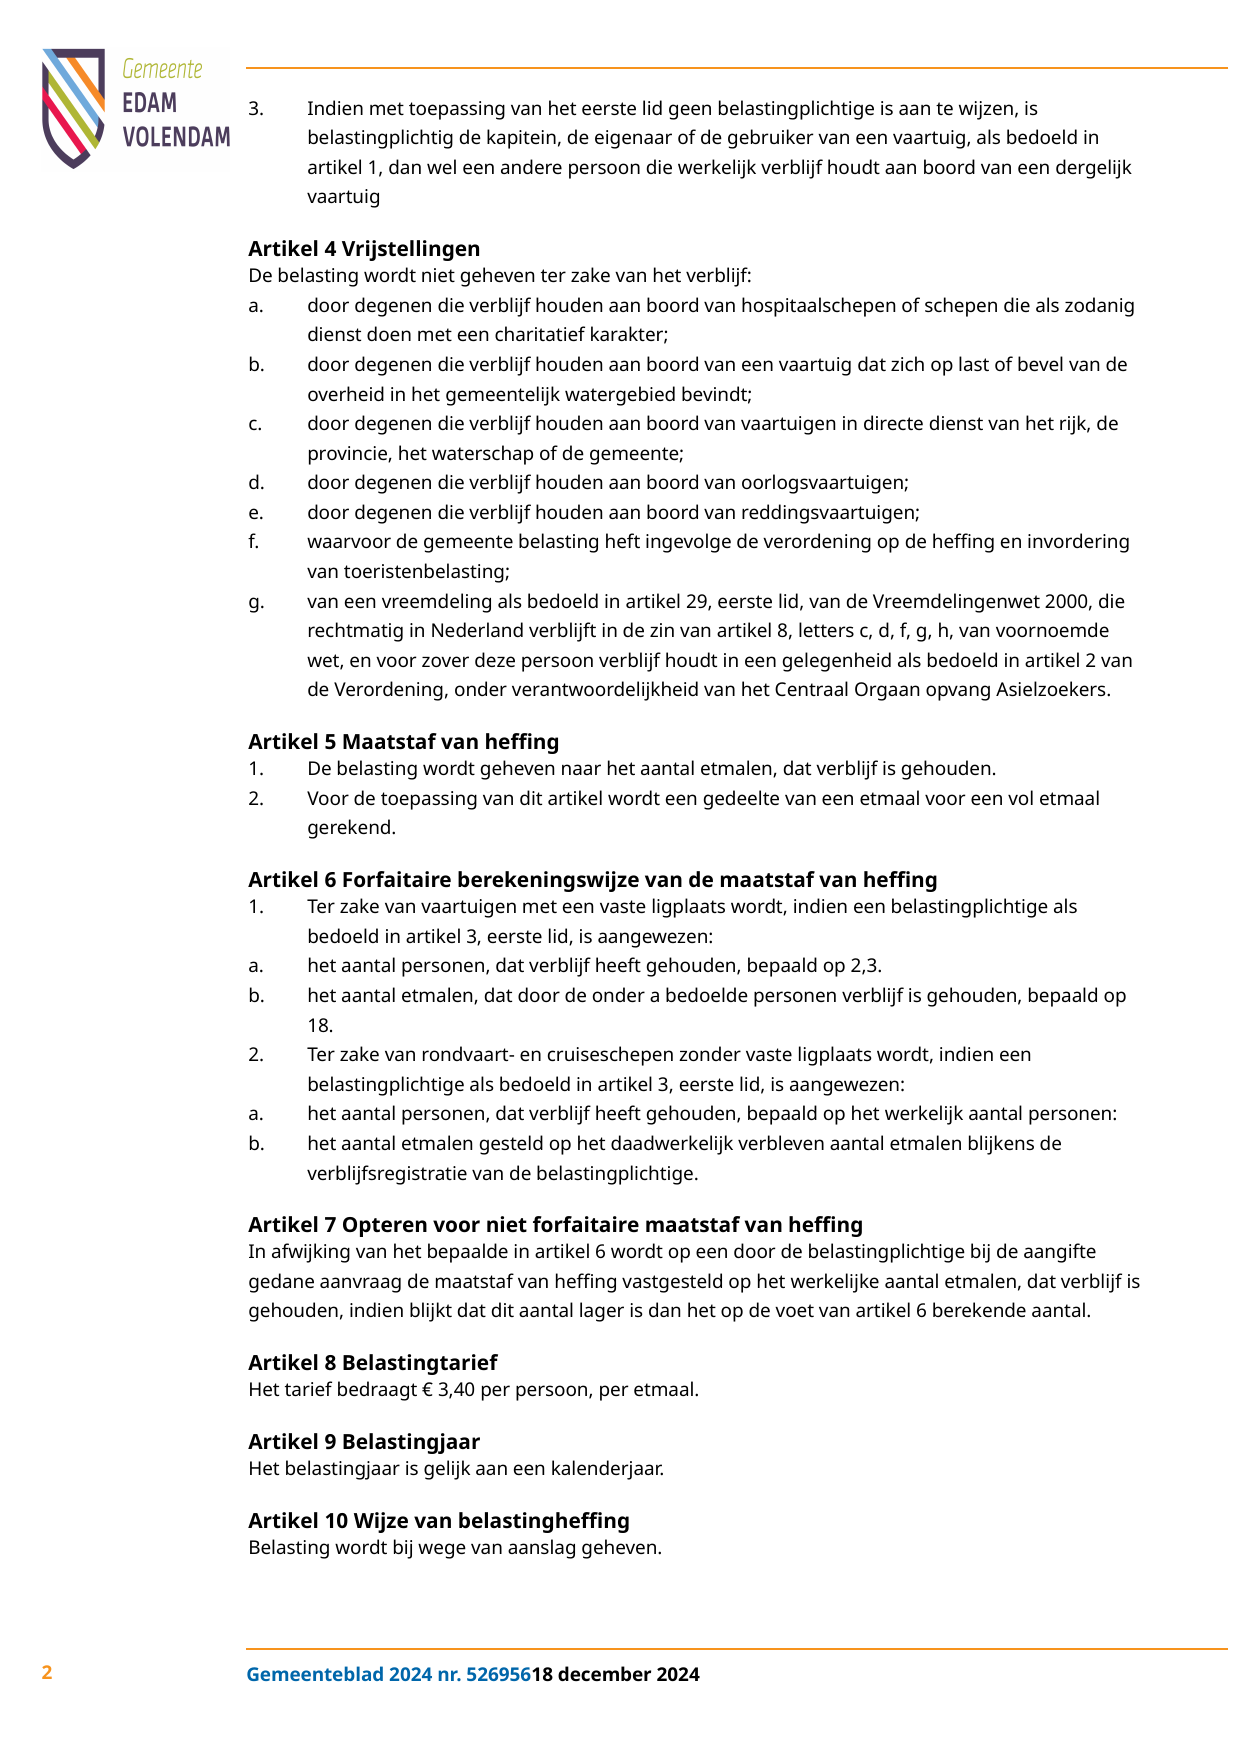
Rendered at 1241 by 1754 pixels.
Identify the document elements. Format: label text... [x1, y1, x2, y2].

text Belasting wordt bij wege van aanslag geheven. [248, 1534, 1152, 1560]
list door degenen die verblijf houden aan boord van vaartuigen in directe dienst van het rijk, de provincie, het waterschap of de gemeente; [248, 410, 1152, 466]
list Ter zake van rondvaart- en cruiseschepen zonder vaste ligplaats wordt, indien een belastingplichtige als bedoeld in artikel 3, eerste lid, is aangewezen: [248, 1041, 1152, 1097]
list door degenen die verblijf houden aan boord van hospitaalschepen of schepen die als zodanig dienst doen met een charitatief karakter; [248, 292, 1152, 347]
list het aantal personen, dat verblijf heeft gehouden, bepaald op 2,3. [248, 953, 1152, 978]
list Ter zake van vaartuigen met een vaste ligplaats wordt, indien een belastingplichtige als bedoeld in artikel 3, eerste lid, is aangewezen: [248, 893, 1152, 949]
text Artikel 6 Forfaitaire berekeningswijze van de maatstaf van heffing [248, 865, 1152, 893]
text Artikel 5 Maatstaf van heffing [248, 727, 1152, 755]
list waarvoor de gemeente belasting heft ingevolge de verordening op de heffing en invordering van toeristenbelasting; [248, 529, 1152, 584]
text De belasting wordt niet geheven ter zake van het verblijf: [248, 262, 1152, 288]
text Artikel 10 Wijze van belastingheffing [248, 1506, 1152, 1534]
list het aantal etmalen gesteld op het daadwerkelijk verbleven aantal etmalen blijkens de verblijfsregistratie van de belastingplichtige. [248, 1130, 1152, 1185]
text Artikel 8 Belastingtarief [248, 1348, 1152, 1377]
text Artikel 9 Belastingjaar [248, 1427, 1152, 1455]
list door degenen die verblijf houden aan boord van oorlogsvaartuigen; [248, 469, 1152, 495]
list door degenen die verblijf houden aan boord van een vaartuig dat zich op last of bevel van de overheid in het gemeentelijk watergebied bevindt; [248, 351, 1152, 406]
text Het belastingjaar is gelijk aan een kalenderjaar. [248, 1455, 1152, 1481]
list het aantal etmalen, dat door de onder a bedoelde personen verblijf is gehouden, bepaald op 18. [248, 982, 1152, 1037]
list het aantal personen, dat verblijf heeft gehouden, bepaald op het werkelijk aantal personen: [248, 1101, 1152, 1126]
text Artikel 4 Vrijstellingen [248, 234, 1152, 262]
picture [41, 47, 231, 172]
text Het tarief bedraagt € 3,40 per persoon, per etmaal. [248, 1377, 1152, 1402]
text In afwijking van het bepaalde in artikel 6 wordt op een door de belastingplichtige bij de aangifte gedane aanvraag de maatstaf van heffing vastgesteld op het werkelijke aantal etmalen, dat verblijf is gehouden, indien blijkt dat dit aantal lager is dan het op de voet van artikel 6 berekende aantal. [248, 1238, 1152, 1323]
text Artikel 7 Opteren voor niet forfaitaire maatstaf van heffing [248, 1210, 1152, 1238]
list door degenen die verblijf houden aan boord van reddingsvaartuigen; [248, 499, 1152, 525]
list Indien met toepassing van het eerste lid geen belastingplichtige is aan te wijzen, is belastingplichtig de kapitein, de eigenaar of de gebruiker van een vaartuig, als bedoeld in artikel 1, dan wel een andere persoon die werkelijk verblijf houdt aan boord van een dergelijk vaartuig [248, 95, 1152, 209]
list De belasting wordt geheven naar het aantal etmalen, dat verblijf is gehouden. [248, 755, 1152, 781]
list van een vreemdeling als bedoeld in artikel 29, eerste lid, van de Vreemdelingenwet 2000, die rechtmatig in Nederland verblijft in de zin van artikel 8, letters c, d, f, g, h, van voornoemde wet, en voor zover deze persoon verblijf houdt in een gelegenheid als bedoeld in artikel 2 van de Verordening, onder verantwoordelijkheid van het Centraal Orgaan opvang Asielzoekers. [248, 588, 1152, 702]
list Voor de toepassing van dit artikel wordt een gedeelte van een etmaal voor een vol etmaal gerekend. [248, 785, 1152, 840]
